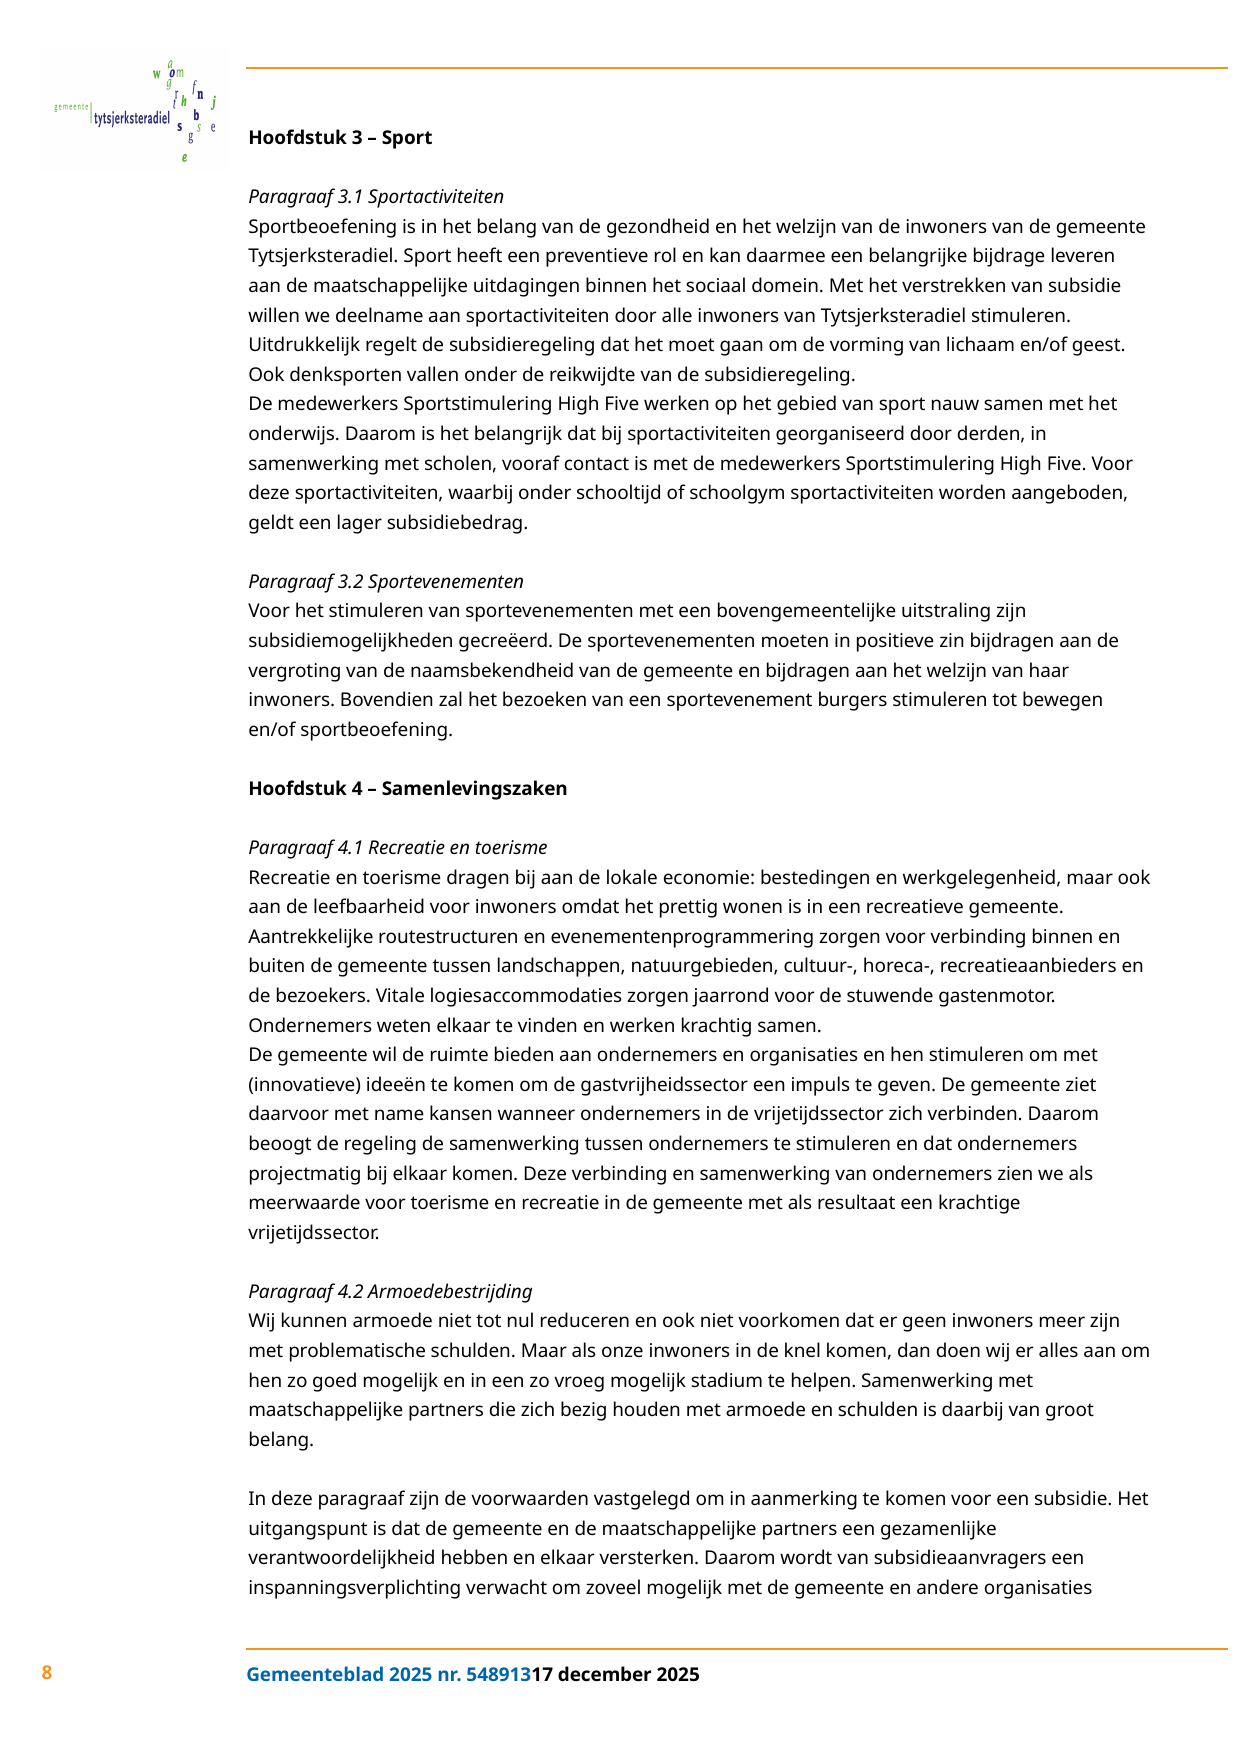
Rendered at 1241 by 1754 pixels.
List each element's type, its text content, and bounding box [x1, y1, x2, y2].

text Paragraaf 3.1 Sportactiviteiten [248, 183, 1152, 209]
text Uitdrukkelijk regelt de subsidieregeling dat het moet gaan om de vorming van lichaam en/of geest. Ook denksporten vallen onder de reikwijdte van de subsidieregeling. [248, 331, 1152, 387]
text Paragraaf 4.2 Armoedebestrijding [248, 1278, 1152, 1304]
text De medewerkers Sportstimulering High Five werken op het gebied van sport nauw samen met het onderwijs. Daarom is het belangrijk dat bij sportactiviteiten georganiseerd door derden, in samenwerking met scholen, vooraf contact is met de medewerkers Sportstimulering High Five. Voor deze sportactiviteiten, waarbij onder schooltijd of schoolgym sportactiviteiten worden aangeboden, geldt een lager subsidiebedrag. [248, 391, 1152, 535]
text Paragraaf 4.1 Recreatie en toerisme [248, 834, 1152, 860]
text In deze paragraaf zijn de voorwaarden vastgelegd om in aanmerking te komen voor een subsidie. Het uitgangspunt is dat de gemeente en de maatschappelijke partners een gezamenlijke verantwoordelijkheid hebben en elkaar versterken. Daarom wordt van subsidieaanvragers een inspanningsverplichting verwacht om zoveel mogelijk met de gemeente en andere organisaties [248, 1485, 1152, 1600]
text Recreatie en toerisme dragen bij aan de lokale economie: bestedingen en werkgelegenheid, maar ook aan de leefbaarheid voor inwoners omdat het prettig wonen is in een recreatieve gemeente. Aantrekkelijke routestructuren en evenementenprogrammering zorgen voor verbinding binnen en buiten de gemeente tussen landschappen, natuurgebieden, cultuur-, horeca-, recreatieaanbieders en de bezoekers. Vitale logiesaccommodaties zorgen jaarrond voor de stuwende gastenmotor. Ondernemers weten elkaar te vinden en werken krachtig samen. [248, 864, 1152, 1038]
text De gemeente wil de ruimte bieden aan ondernemers en organisaties en hen stimuleren om met (innovatieve) ideeën te komen om de gastvrijheidssector een impuls te geven. De gemeente ziet daarvoor met name kansen wanneer ondernemers in de vrijetijdssector zich verbinden. Daarom beoogt de regeling de samenwerking tussen ondernemers te stimuleren en dat ondernemers projectmatig bij elkaar komen. Deze verbinding en samenwerking van ondernemers zien we als meerwaarde voor toerisme en recreatie in de gemeente met als resultaat een krachtige vrijetijdssector. [248, 1041, 1152, 1245]
text Voor het stimuleren van sportevenementen met een bovengemeentelijke uitstraling zijn subsidiemogelijkheden gecreëerd. De sportevenementen moeten in positieve zin bijdragen aan de vergroting van de naamsbekendheid van de gemeente en bijdragen aan het welzijn van haar inwoners. Bovendien zal het bezoeken van een sportevenement burgers stimuleren tot bewegen en/of sportbeoefening. [248, 598, 1152, 742]
text Paragraaf 3.2 Sportevenementen [248, 568, 1152, 594]
picture [41, 47, 231, 172]
text Hoofdstuk 3 – Sport [248, 124, 1152, 150]
text Hoofdstuk 4 – Samenlevingszaken [248, 775, 1152, 801]
text Sportbeoefening is in het belang van de gezondheid en het welzijn van de inwoners van de gemeente Tytsjerksteradiel. Sport heeft een preventieve rol en kan daarmee een belangrijke bijdrage leveren aan de maatschappelijke uitdagingen binnen het sociaal domein. Met het verstrekken van subsidie willen we deelname aan sportactiviteiten door alle inwoners van Tytsjerksteradiel stimuleren. [248, 213, 1152, 328]
text Wij kunnen armoede niet tot nul reduceren en ook niet voorkomen dat er geen inwoners meer zijn met problematische schulden. Maar als onze inwoners in de knel komen, dan doen wij er alles aan om hen zo goed mogelijk en in een zo vroeg mogelijk stadium te helpen. Samenwerking met maatschappelijke partners die zich bezig houden met armoede en schulden is daarbij van groot belang. [248, 1308, 1152, 1452]
